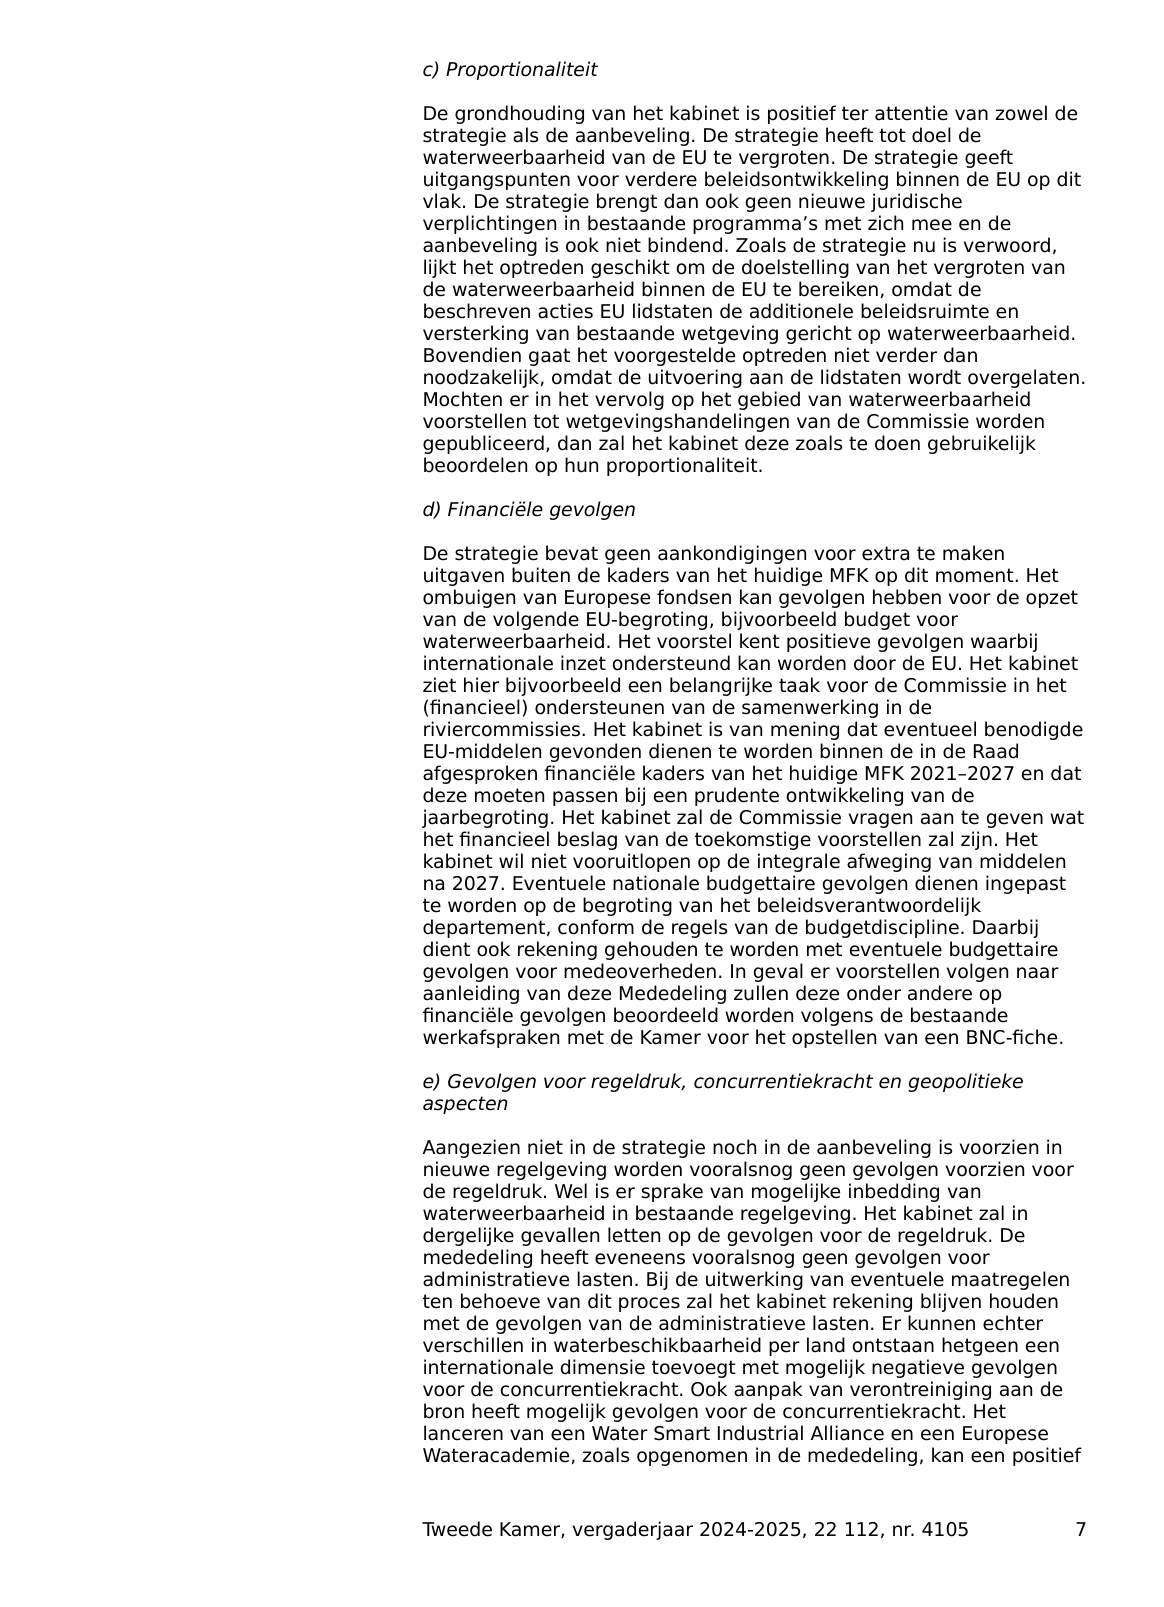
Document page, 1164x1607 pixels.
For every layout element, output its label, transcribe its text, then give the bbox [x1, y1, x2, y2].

subtitle d) Financiële gevolgen [422, 499, 1087, 521]
text Aangezien niet in de strategie noch in de aanbeveling is voorzien in nieuwe regelgeving worden vooralsnog geen gevolgen voorzien voor de regeldruk. Wel is er sprake van mogelijke inbedding van waterweerbaarheid in bestaande regelgeving. Het kabinet zal in dergelijke gevallen letten op de gevolgen voor de regeldruk. De mededeling heeft eveneens vooralsnog geen gevolgen voor administratieve lasten. Bij de uitwerking van eventuele maatregelen ten behoeve van dit proces zal het kabinet rekening blijven houden met de gevolgen van de administratieve lasten. Er kunnen echter verschillen in waterbeschikbaarheid per land ontstaan hetgeen een internationale dimensie toevoegt met mogelijk negatieve gevolgen voor de concurrentiekracht. Ook aanpak van verontreiniging aan de bron heeft mogelijk gevolgen voor de concurrentiekracht. Het lanceren van een Water Smart Industrial Alliance en een Europese Wateracademie, zoals opgenomen in de mededeling, kan een positief [422, 1137, 1087, 1467]
subtitle c) Proportionaliteit [422, 59, 1087, 81]
text De strategie bevat geen aankondigingen voor extra te maken uitgaven buiten de kaders van het huidige MFK op dit moment. Het ombuigen van Europese fondsen kan gevolgen hebben voor de opzet van de volgende EU-begroting, bijvoorbeeld budget voor waterweerbaarheid. Het voorstel kent positieve gevolgen waarbij internationale inzet ondersteund kan worden door de EU. Het kabinet ziet hier bijvoorbeeld een belangrijke taak voor de Commissie in het (financieel) ondersteunen van de samenwerking in de riviercommissies. Het kabinet is van mening dat eventueel benodigde EU-middelen gevonden dienen te worden binnen de in de Raad afgesproken financiële kaders van het huidige MFK 2021–2027 en dat deze moeten passen bij een prudente ontwikkeling van de jaarbegroting. Het kabinet zal de Commissie vragen aan te geven wat het financieel beslag van de toekomstige voorstellen zal zijn. Het kabinet wil niet vooruitlopen op de integrale afweging van middelen na 2027. Eventuele nationale budgettaire gevolgen dienen ingepast te worden op de begroting van het beleidsverantwoordelijk departement, conform de regels van de budgetdiscipline. Daarbij dient ook rekening gehouden te worden met eventuele budgettaire gevolgen voor medeoverheden. In geval er voorstellen volgen naar aanleiding van deze Mededeling zullen deze onder andere op financiële gevolgen beoordeeld worden volgens de bestaande werkafspraken met de Kamer voor het opstellen van een BNC-fiche. [422, 543, 1087, 1049]
subtitle e) Gevolgen voor regeldruk, concurrentiekracht en geopolitieke aspecten [422, 1071, 1087, 1115]
text De grondhouding van het kabinet is positief ter attentie van zowel de strategie als de aanbeveling. De strategie heeft tot doel de waterweerbaarheid van de EU te vergroten. De strategie geeft uitgangspunten voor verdere beleidsontwikkeling binnen de EU op dit vlak. De strategie brengt dan ook geen nieuwe juridische verplichtingen in bestaande programma’s met zich mee en de aanbeveling is ook niet bindend. Zoals de strategie nu is verwoord, lijkt het optreden geschikt om de doelstelling van het vergroten van de waterweerbaarheid binnen de EU te bereiken, omdat de beschreven acties EU lidstaten de additionele beleidsruimte en versterking van bestaande wetgeving gericht op waterweerbaarheid. Bovendien gaat het voorgestelde optreden niet verder dan noodzakelijk, omdat de uitvoering aan de lidstaten wordt overgelaten. Mochten er in het vervolg op het gebied van waterweerbaarheid voorstellen tot wetgevingshandelingen van de Commissie worden gepubliceerd, dan zal het kabinet deze zoals te doen gebruikelijk beoordelen op hun proportionaliteit. [422, 103, 1087, 477]
